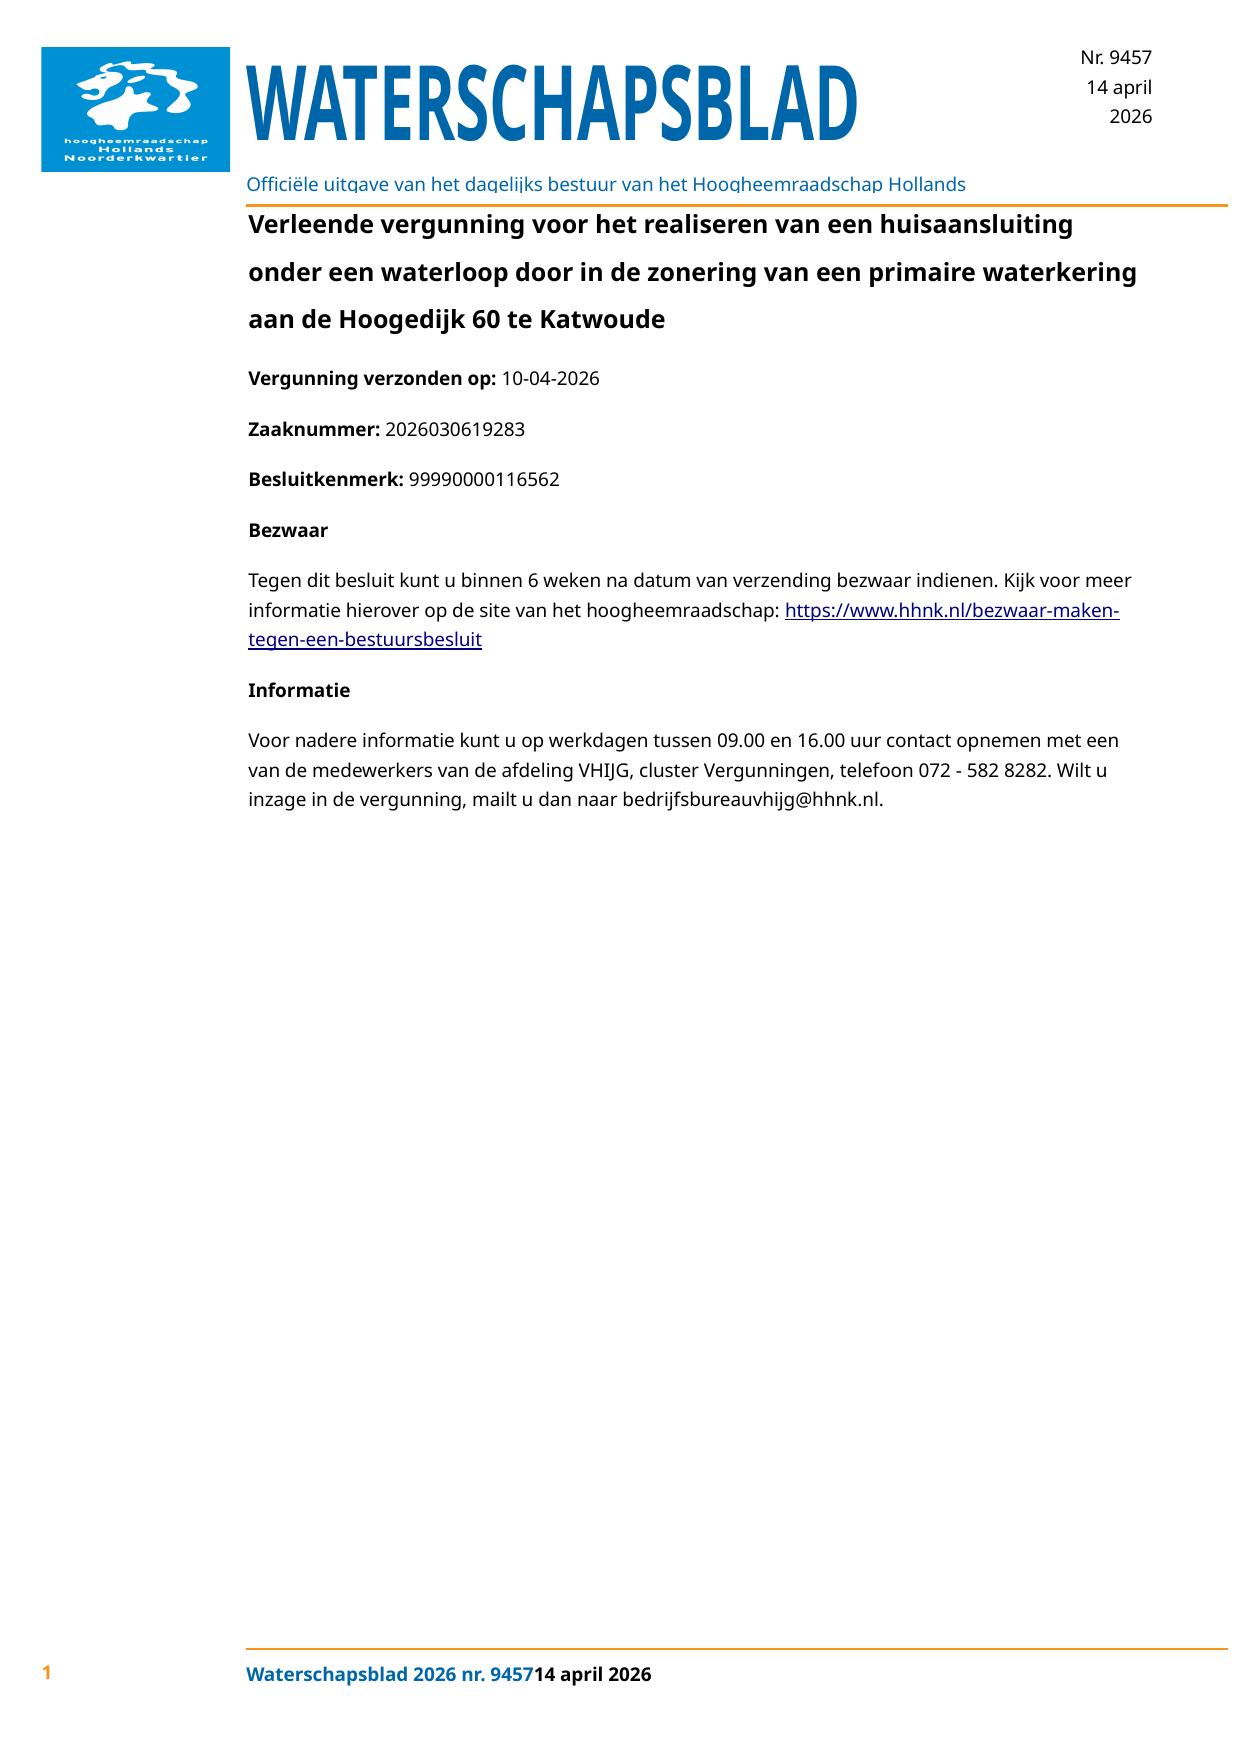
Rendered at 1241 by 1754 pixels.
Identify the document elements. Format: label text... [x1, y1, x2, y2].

picture [78, 64, 122, 99]
text Vergunning verzonden op: 10-04-2026 [248, 366, 1152, 391]
text Besluitkenmerk: 99990000116562 [248, 466, 1152, 492]
picture [118, 62, 197, 112]
text Verleende vergunning voor het realiseren van een huisaansluiting onder een waterloop door in de zonering van een primaire waterkering aan de Hoogedijk 60 te Katwoude [248, 207, 1152, 336]
text Informatie [248, 677, 1152, 702]
text Voor nadere informatie kunt u op werkdagen tussen 09.00 en 16.00 uur contact opnemen met een van de medewerkers van de afdeling VHIJG, cluster Vergunningen, telefoon 072 - 582 8282. Wilt u inzage in de vergunning, mailt u dan naar bedrijfsbureauvhijg@hhnk.nl. [248, 727, 1152, 812]
picture [88, 87, 157, 130]
text Tegen dit besluit kunt u binnen 6 weken na datum van verzending bezwaar indienen. Kijk voor meer informatie hierover op de site van het hoogheemraadschap: https://www.hhnk.nl/bezwaar-maken-tegen-een-bestuursbesluit [248, 567, 1152, 652]
text Bezwaar [248, 517, 1152, 542]
text Zaaknummer: 2026030619283 [248, 416, 1152, 442]
picture [129, 76, 144, 82]
